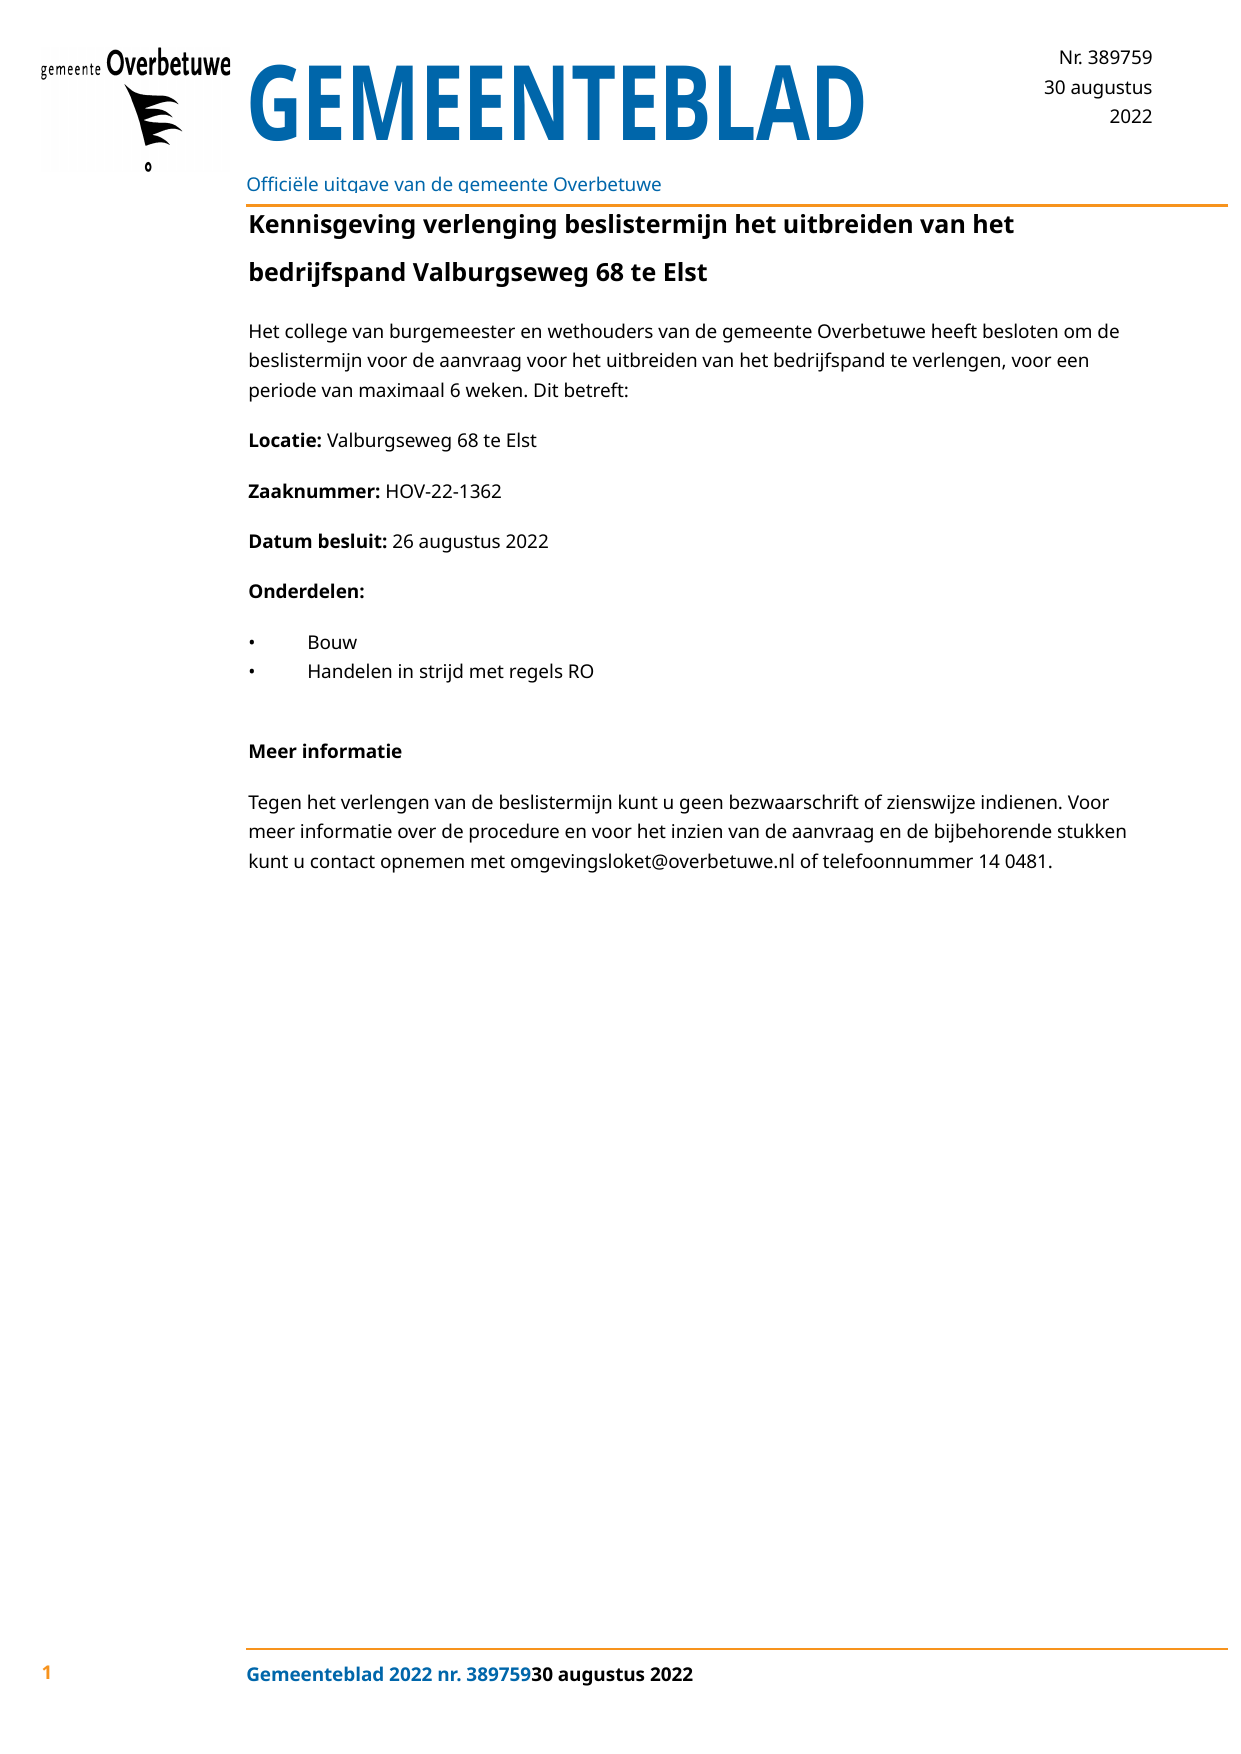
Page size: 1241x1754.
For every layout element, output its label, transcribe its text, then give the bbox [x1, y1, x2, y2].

text Onderdelen: [248, 579, 1152, 604]
text Locatie: Valburgseweg 68 te Elst [248, 427, 1152, 453]
list Bouw [248, 629, 1152, 655]
text Tegen het verlengen van de beslistermijn kunt u geen bezwaarschrift of zienswijze indienen. Voor meer informatie over de procedure en voor het inzien van de aanvraag en de bijbehorende stukken kunt u contact opnemen met omgevingsloket@overbetuwe.nl of telefoonnummer 14 0481. [248, 789, 1152, 874]
text Datum besluit: 26 augustus 2022 [248, 528, 1152, 554]
text Meer informatie [248, 739, 1152, 764]
list Handelen in strijd met regels RO [248, 659, 1152, 684]
text Zaaknummer: HOV-22-1362 [248, 478, 1152, 504]
text Het college van burgemeester en wethouders van de gemeente Overbetuwe heeft besloten om de beslistermijn voor de aanvraag voor het uitbreiden van het bedrijfspand te verlengen, voor een periode van maximaal 6 weken. Dit betreft: [248, 318, 1152, 403]
text Kennisgeving verlenging beslistermijn het uitbreiden van het bedrijfspand Valburgseweg 68 te Elst [248, 207, 1152, 288]
picture [41, 47, 231, 172]
